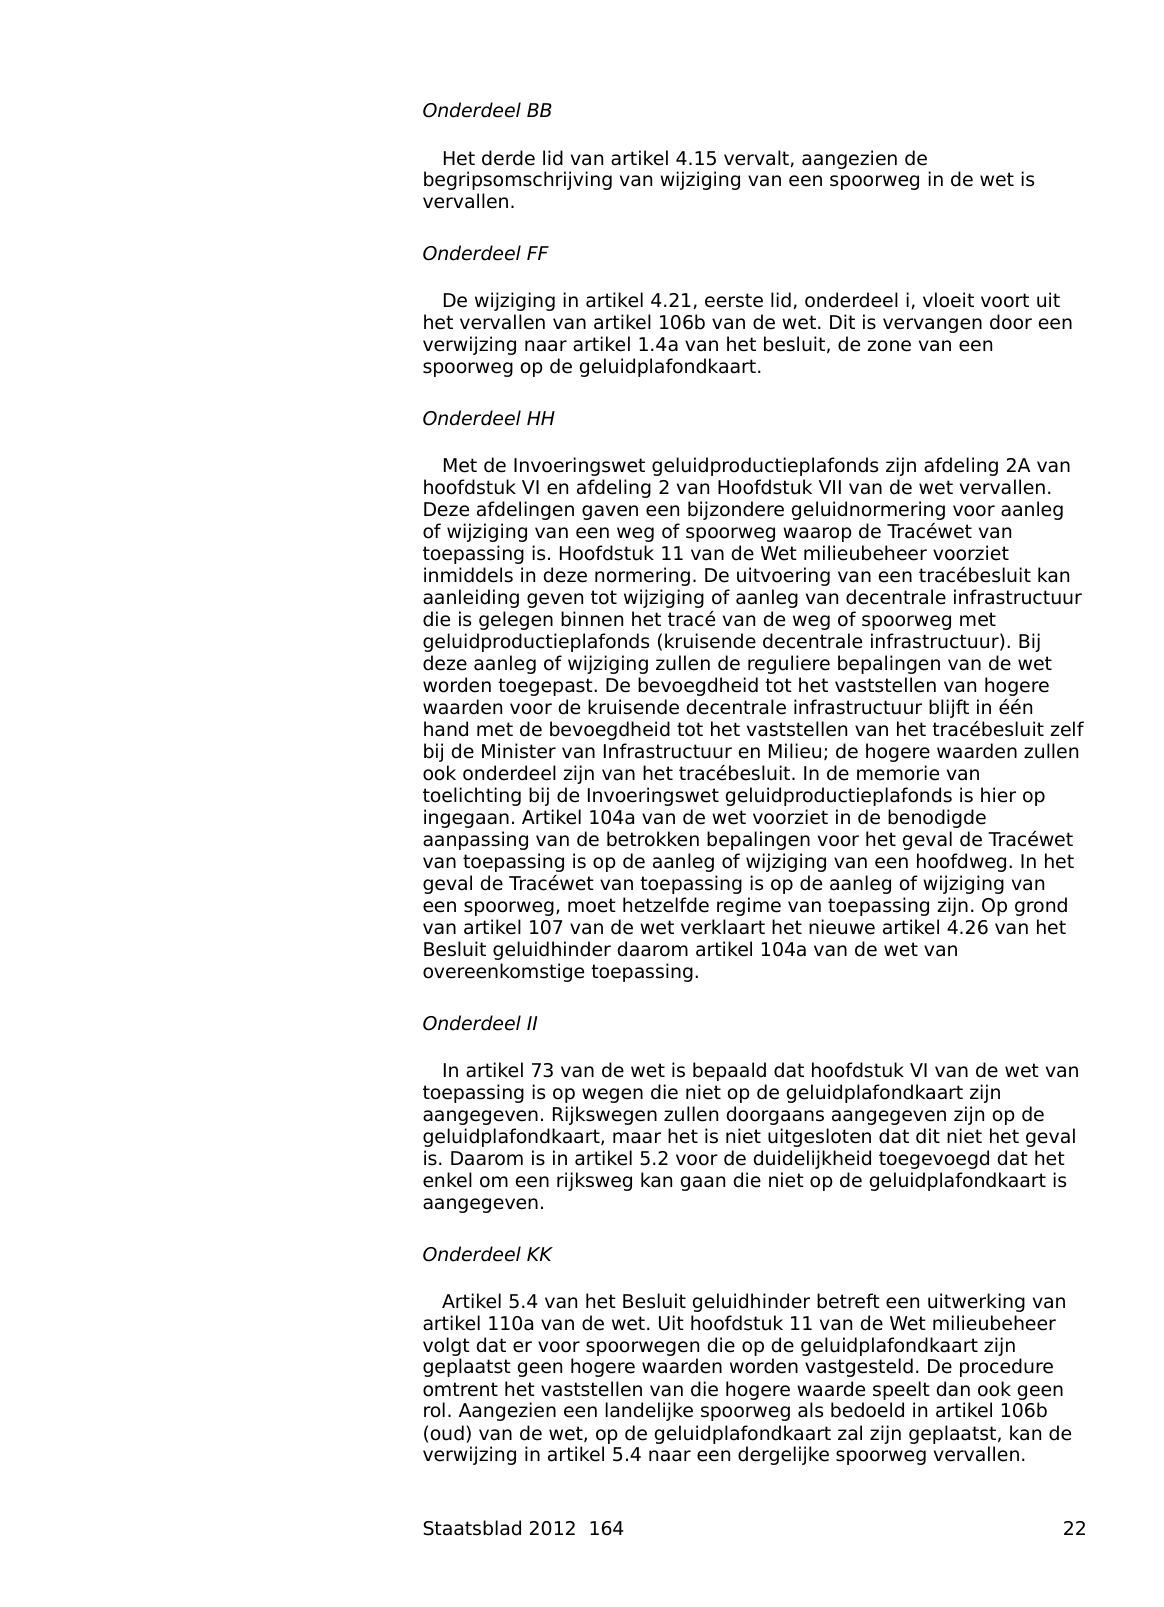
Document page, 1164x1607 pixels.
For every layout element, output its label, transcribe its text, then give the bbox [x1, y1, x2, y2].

text In artikel 73 van de wet is bepaald dat hoofdstuk VI van de wet van toepassing is op wegen die niet op de geluidplafondkaart zijn aangegeven. Rijkswegen zullen doorgaans aangegeven zijn op de geluidplafondkaart, maar het is niet uitgesloten dat dit niet het geval is. Daarom is in artikel 5.2 voor de duidelijkheid toegevoegd dat het enkel om een rijksweg kan gaan die niet op de geluidplafondkaart is aangegeven. [422, 1060, 1087, 1213]
text Met de Invoeringswet geluidproductieplafonds zijn afdeling 2A van hoofdstuk VI en afdeling 2 van Hoofdstuk VII van de wet vervallen. Deze afdelingen gaven een bijzondere geluidnormering voor aanleg of wijziging van een weg of spoorweg waarop de Tracéwet van toepassing is. Hoofdstuk 11 van de Wet milieubeheer voorziet inmiddels in deze normering. De uitvoering van een tracébesluit kan aanleiding geven tot wijziging of aanleg van decentrale infrastructuur die is gelegen binnen het tracé van de weg of spoorweg met geluidproductieplafonds (kruisende decentrale infrastructuur). Bij deze aanleg of wijziging zullen de reguliere bepalingen van de wet worden toegepast. De bevoegdheid tot het vaststellen van hogere waarden voor de kruisende decentrale infrastructuur blijft in één hand met de bevoegdheid tot het vaststellen van het tracébesluit zelf bij de Minister van Infrastructuur en Milieu; de hogere waarden zullen ook onderdeel zijn van het tracébesluit. In de memorie van toelichting bij de Invoeringswet geluidproductieplafonds is hier op ingegaan. Artikel 104a van de wet voorziet in de benodigde aanpassing van de betrokken bepalingen voor het geval de Tracéwet van toepassing is op de aanleg of wijziging van een hoofdweg. In het geval de Tracéwet van toepassing is op de aanleg of wijziging van een spoorweg, moet hetzelfde regime van toepassing zijn. Op grond van artikel 107 van de wet verklaart het nieuwe artikel 4.26 van het Besluit geluidhinder daarom artikel 104a van de wet van overeenkomstige toepassing. [422, 455, 1087, 983]
subtitle Onderdeel BB [422, 100, 1087, 122]
subtitle Onderdeel HH [422, 408, 1087, 430]
text Het derde lid van artikel 4.15 vervalt, aangezien de begripsomschrijving van wijziging van een spoorweg in de wet is vervallen. [422, 147, 1087, 213]
text Artikel 5.4 van het Besluit geluidhinder betreft een uitwerking van artikel 110a van de wet. Uit hoofdstuk 11 van de Wet milieubeheer volgt dat er voor spoorwegen die op de geluidplafondkaart zijn geplaatst geen hogere waarden worden vastgesteld. De procedure omtrent het vaststellen van die hogere waarde speelt dan ook geen rol. Aangezien een landelijke spoorweg als bedoeld in artikel 106b (oud) van de wet, op de geluidplafondkaart zal zijn geplaatst, kan de verwijzing in artikel 5.4 naar een dergelijke spoorweg vervallen. [422, 1291, 1087, 1466]
subtitle Onderdeel KK [422, 1243, 1087, 1266]
subtitle Onderdeel II [422, 1013, 1087, 1035]
subtitle Onderdeel FF [422, 243, 1087, 265]
text De wijziging in artikel 4.21, eerste lid, onderdeel i, vloeit voort uit het vervallen van artikel 106b van de wet. Dit is vervangen door een verwijzing naar artikel 1.4a van het besluit, de zone van een spoorweg op de geluidplafondkaart. [422, 290, 1087, 378]
